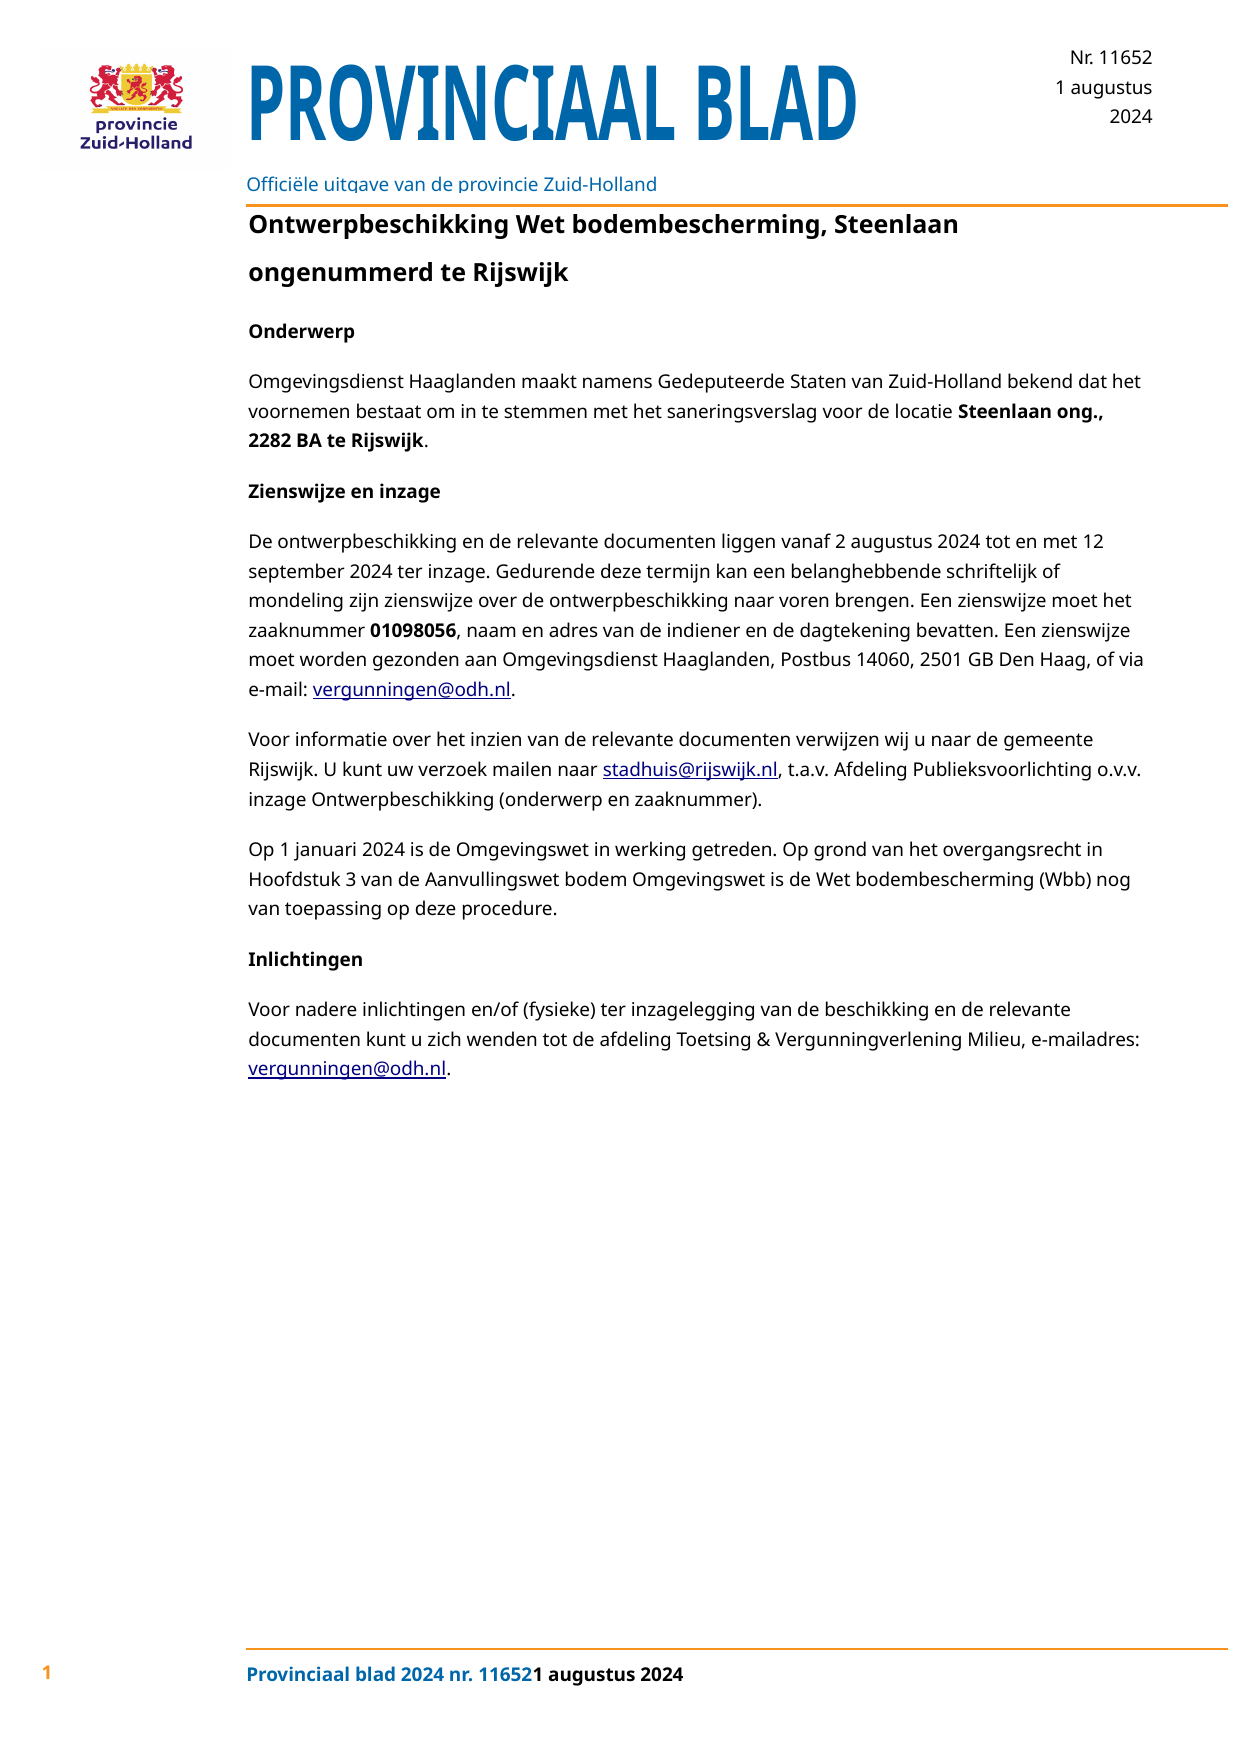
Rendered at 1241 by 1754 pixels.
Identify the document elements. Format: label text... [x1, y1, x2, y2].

text Inlichtingen [248, 946, 1152, 972]
text Voor nadere inlichtingen en/of (fysieke) ter inzagelegging van de beschikking en de relevante documenten kunt u zich wenden tot de afdeling Toetsing & Vergunningverlening Milieu, e-mailadres: vergunningen@odh.nl. [248, 996, 1152, 1081]
text Voor informatie over het inzien van de relevante documenten verwijzen wij u naar de gemeente Rijswijk. U kunt uw verzoek mailen naar stadhuis@rijswijk.nl, t.a.v. Afdeling Publieksvoorlichting o.v.v. inzage Ontwerpbeschikking (onderwerp en zaaknummer). [248, 727, 1152, 812]
text Op 1 januari 2024 is de Omgevingswet in werking getreden. Op grond van het overgangsrecht in Hoofdstuk 3 van de Aanvullingswet bodem Omgevingswet is de Wet bodembescherming (Wbb) nog van toepassing op deze procedure. [248, 836, 1152, 921]
text De ontwerpbeschikking en de relevante documenten liggen vanaf 2 augustus 2024 tot en met 12 september 2024 ter inzage. Gedurende deze termijn kan een belanghebbende schriftelijk of mondeling zijn zienswijze over de ontwerpbeschikking naar voren brengen. Een zienswijze moet het zaaknummer 01098056, naam en adres van de indiener en de dagtekening bevatten. Een zienswijze moet worden gezonden aan Omgevingsdienst Haaglanden, Postbus 14060, 2501 GB Den Haag, of via e-mail: vergunningen@odh.nl. [248, 528, 1152, 702]
text Ontwerpbeschikking Wet bodembescherming, Steenlaan ongenummerd te Rijswijk [248, 207, 1152, 288]
text Zienswijze en inzage [248, 478, 1152, 504]
text Omgevingsdienst Haaglanden maakt namens Gedeputeerde Staten van Zuid-Holland bekend dat het voornemen bestaat om in te stemmen met het saneringsverslag voor de locatie Steenlaan ong., 2282 BA te Rijswijk. [248, 368, 1152, 453]
picture [41, 47, 231, 172]
text Onderwerp [248, 318, 1152, 344]
